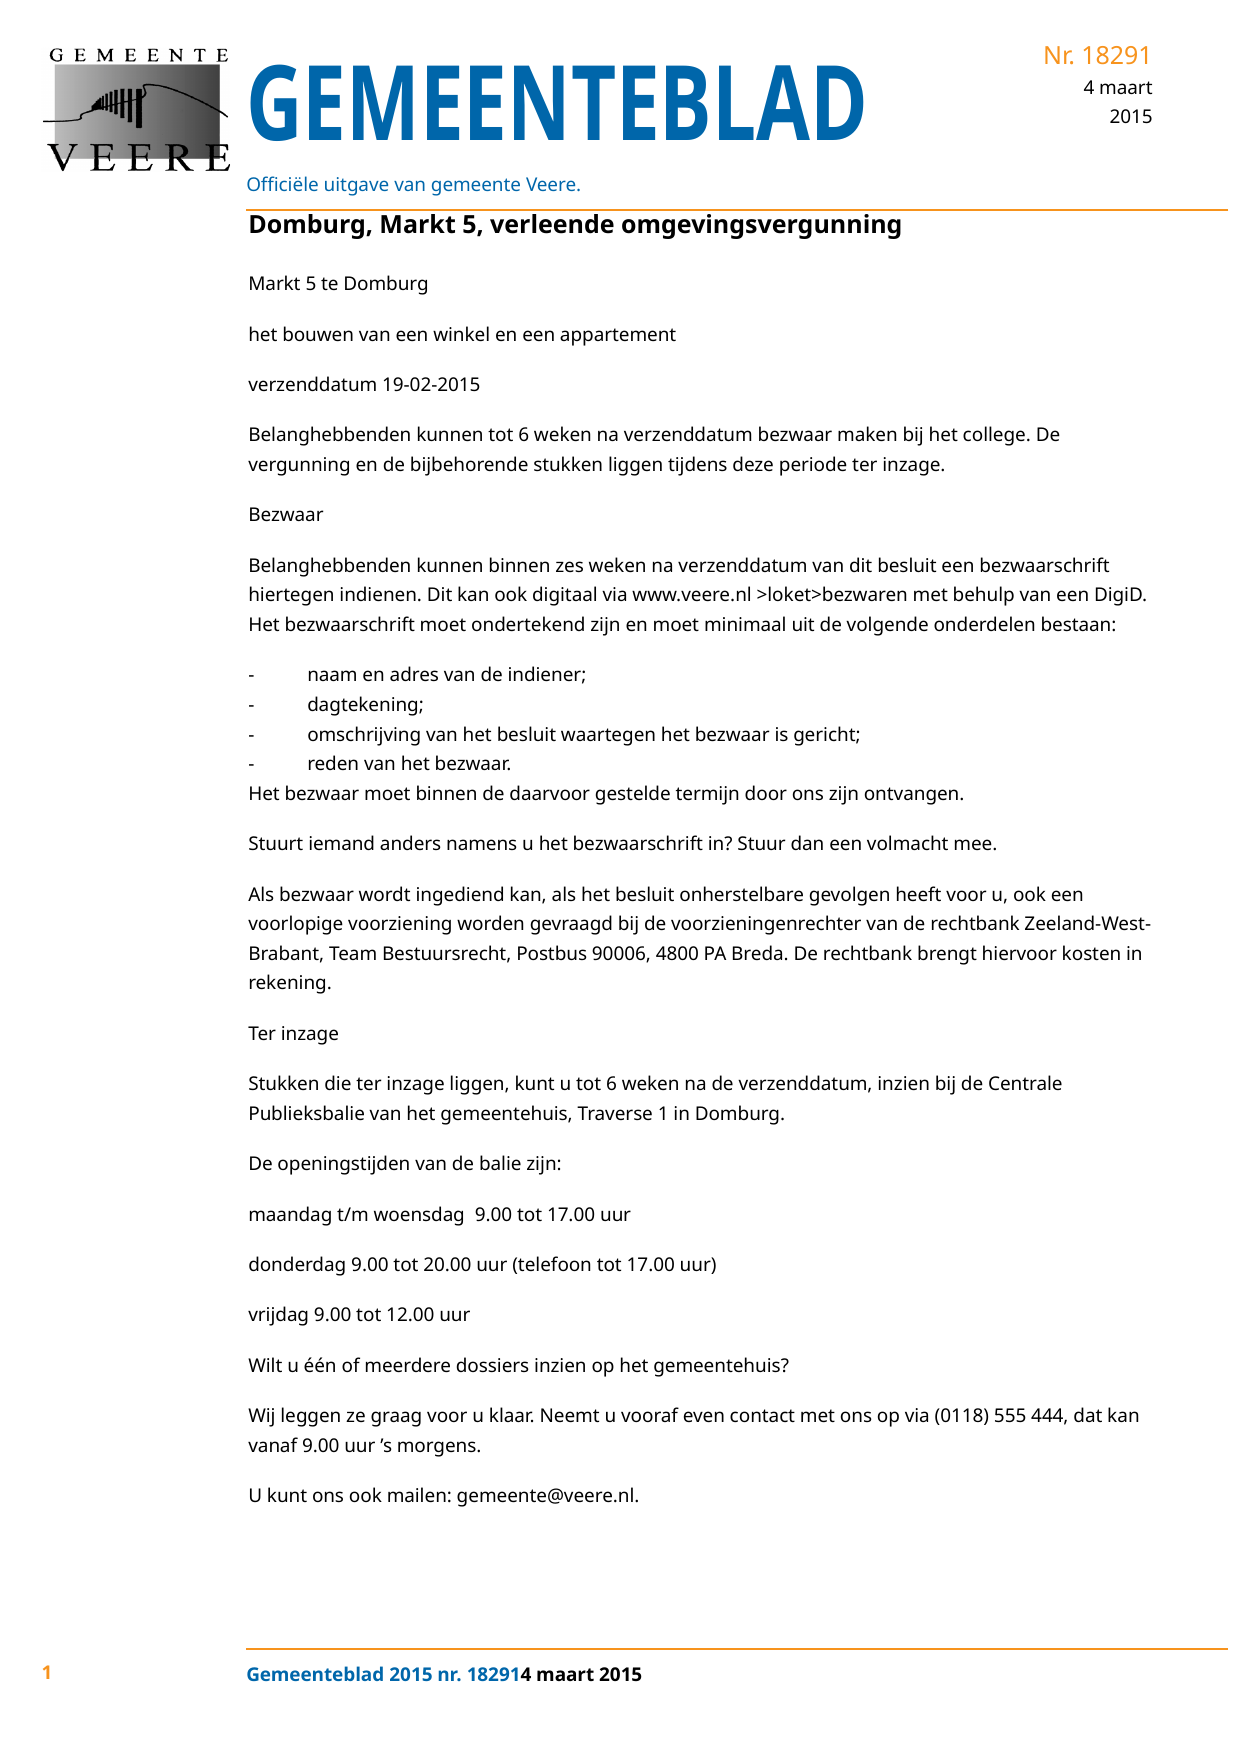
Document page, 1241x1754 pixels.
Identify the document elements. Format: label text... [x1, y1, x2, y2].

text Stukken die ter inzage liggen, kunt u tot 6 weken na de verzenddatum, inzien bij de Centrale Publieksbalie van het gemeentehuis, Traverse 1 in Domburg. [248, 1070, 1152, 1126]
text Als bezwaar wordt ingediend kan, als het besluit onherstelbare gevolgen heeft voor u, ook een voorlopige voorziening worden gevraagd bij de voorzieningenrechter van de rechtbank Zeeland-West-Brabant, Team Bestuursrecht, Postbus 90006, 4800 PA Breda. De rechtbank brengt hiervoor kosten in rekening. [248, 881, 1152, 995]
text Belanghebbenden kunnen binnen zes weken na verzenddatum van dit besluit een bezwaarschrift hiertegen indienen. Dit kan ook digitaal via www.veere.nl >loket>bezwaren met behulp van een DigiD. Het bezwaarschrift moet ondertekend zijn en moet minimaal uit de volgende onderdelen bestaan: [248, 552, 1152, 637]
list dagtekening; [248, 691, 1152, 717]
text Stuurt iemand anders namens u het bezwaarschrift in? Stuur dan een volmacht mee. [248, 830, 1152, 856]
text De openingstijden van de balie zijn: [248, 1150, 1152, 1176]
text U kunt ons ook mailen: gemeente@veere.nl. [248, 1482, 1152, 1508]
list omschrijving van het besluit waartegen het bezwaar is gericht; [248, 721, 1152, 746]
list reden van het bezwaar. [248, 750, 1152, 776]
picture [41, 47, 231, 172]
text Markt 5 te Domburg [248, 270, 1152, 296]
list naam en adres van de indiener; [248, 662, 1152, 687]
text maandag t/m woensdag 9.00 tot 17.00 uur [248, 1201, 1152, 1226]
text vrijdag 9.00 tot 12.00 uur [248, 1302, 1152, 1327]
text Het bezwaar moet binnen de daarvoor gestelde termijn door ons zijn ontvangen. [248, 780, 1152, 806]
text verzenddatum 19-02-2015 [248, 371, 1152, 397]
text Domburg, Markt 5, verleende omgevingsvergunning [248, 211, 1152, 241]
text het bouwen van een winkel en een appartement [248, 321, 1152, 346]
text Ter inzage [248, 1020, 1152, 1046]
text Wij leggen ze graag voor u klaar. Neemt u vooraf even contact met ons op via (0118) 555 444, dat kan vanaf 9.00 uur ’s morgens. [248, 1402, 1152, 1458]
text Wilt u één of meerdere dossiers inzien op het gemeentehuis? [248, 1352, 1152, 1378]
text donderdag 9.00 tot 20.00 uur (telefoon tot 17.00 uur) [248, 1251, 1152, 1277]
text Bezwaar [248, 502, 1152, 527]
text Belanghebbenden kunnen tot 6 weken na verzenddatum bezwaar maken bij het college. De vergunning en de bijbehorende stukken liggen tijdens deze periode ter inzage. [248, 422, 1152, 477]
